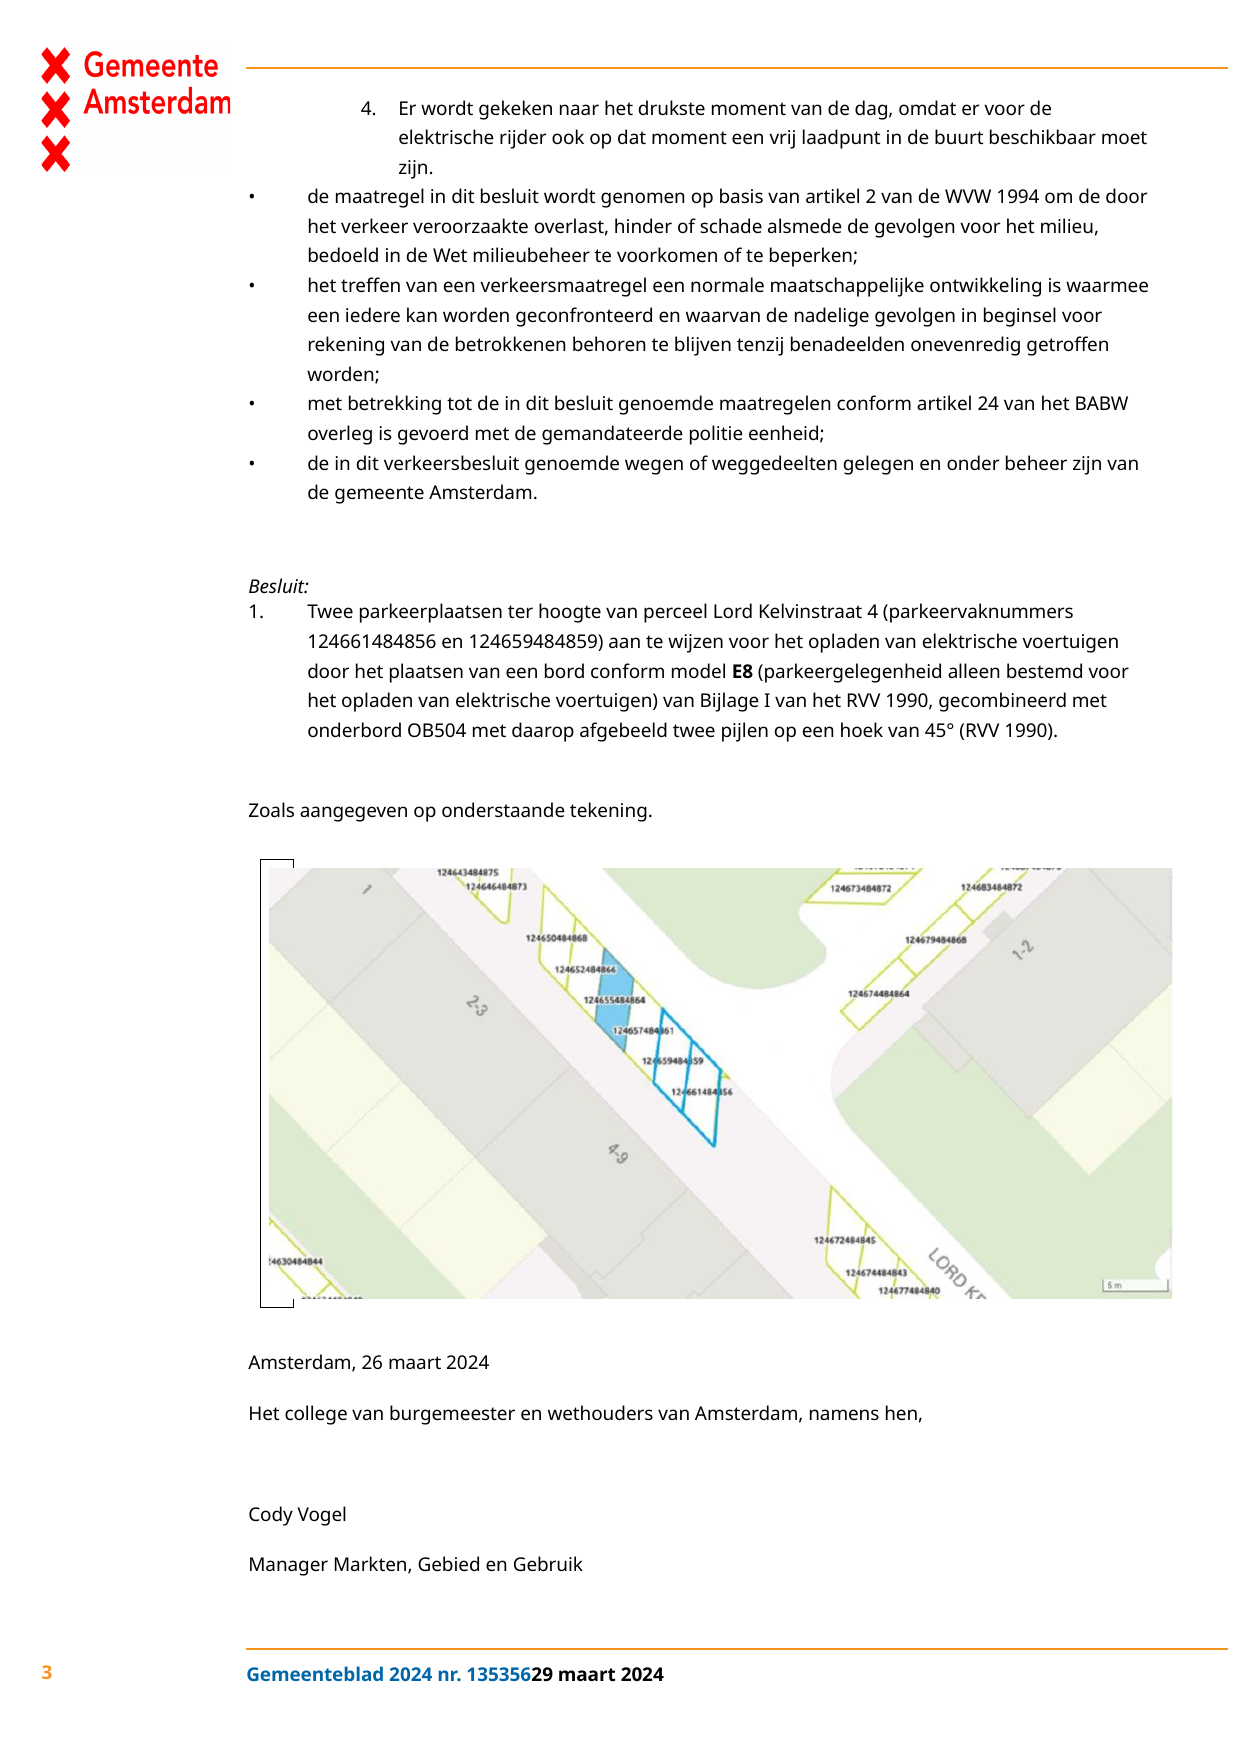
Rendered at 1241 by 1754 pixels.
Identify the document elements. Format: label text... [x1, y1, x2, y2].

list de maatregel in dit besluit wordt genomen op basis van artikel 2 van de WVW 1994 om de door het verkeer veroorzaakte overlast, hinder of schade alsmede de gevolgen voor het milieu, bedoeld in de Wet milieubeheer te voorkomen of te beperken; [248, 183, 1152, 268]
list Er wordt gekeken naar het drukste moment van de dag, omdat er voor de elektrische rijder ook op dat moment een vrij laadpunt in de buurt beschikbaar moet zijn. [361, 95, 1152, 180]
list het treffen van een verkeersmaatregel een normale maatschappelijke ontwikkeling is waarmee een iedere kan worden geconfronteerd en waarvan de nadelige gevolgen in beginsel voor rekening van de betrokkenen behoren te blijven tenzij benadeelden onevenredig getroffen worden; [248, 272, 1152, 387]
text Zoals aangegeven op onderstaande tekening. [248, 797, 1152, 823]
text Het college van burgemeester en wethouders van Amsterdam, namens hen, [248, 1400, 1152, 1426]
picture [41, 47, 231, 172]
text Manager Markten, Gebied en Gebruik [248, 1551, 1152, 1577]
text Besluit: [248, 573, 1152, 599]
list de in dit verkeersbesluit genoemde wegen of weggedeelten gelegen en onder beheer zijn van de gemeente Amsterdam. [248, 450, 1152, 505]
picture [268, 868, 1173, 1299]
list Twee parkeerplaatsen ter hoogte van perceel Lord Kelvinstraat 4 (parkeervaknummers 124661484856 en 124659484859) aan te wijzen voor het opladen van elektrische voertuigen door het plaatsen van een bord conform model E8 (parkeergelegenheid alleen bestemd voor het opladen van elektrische voertuigen) van Bijlage I van het RVV 1990, gecombineerd met onderbord OB504 met daarop afgebeeld twee pijlen op een hoek van 45° (RVV 1990). [248, 599, 1152, 743]
list met betrekking tot de in dit besluit genoemde maatregelen conform artikel 24 van het BABW overleg is gevoerd met de gemandateerde politie eenheid; [248, 391, 1152, 446]
text Cody Vogel [248, 1501, 1152, 1527]
text Amsterdam, 26 maart 2024 [248, 1349, 1152, 1375]
